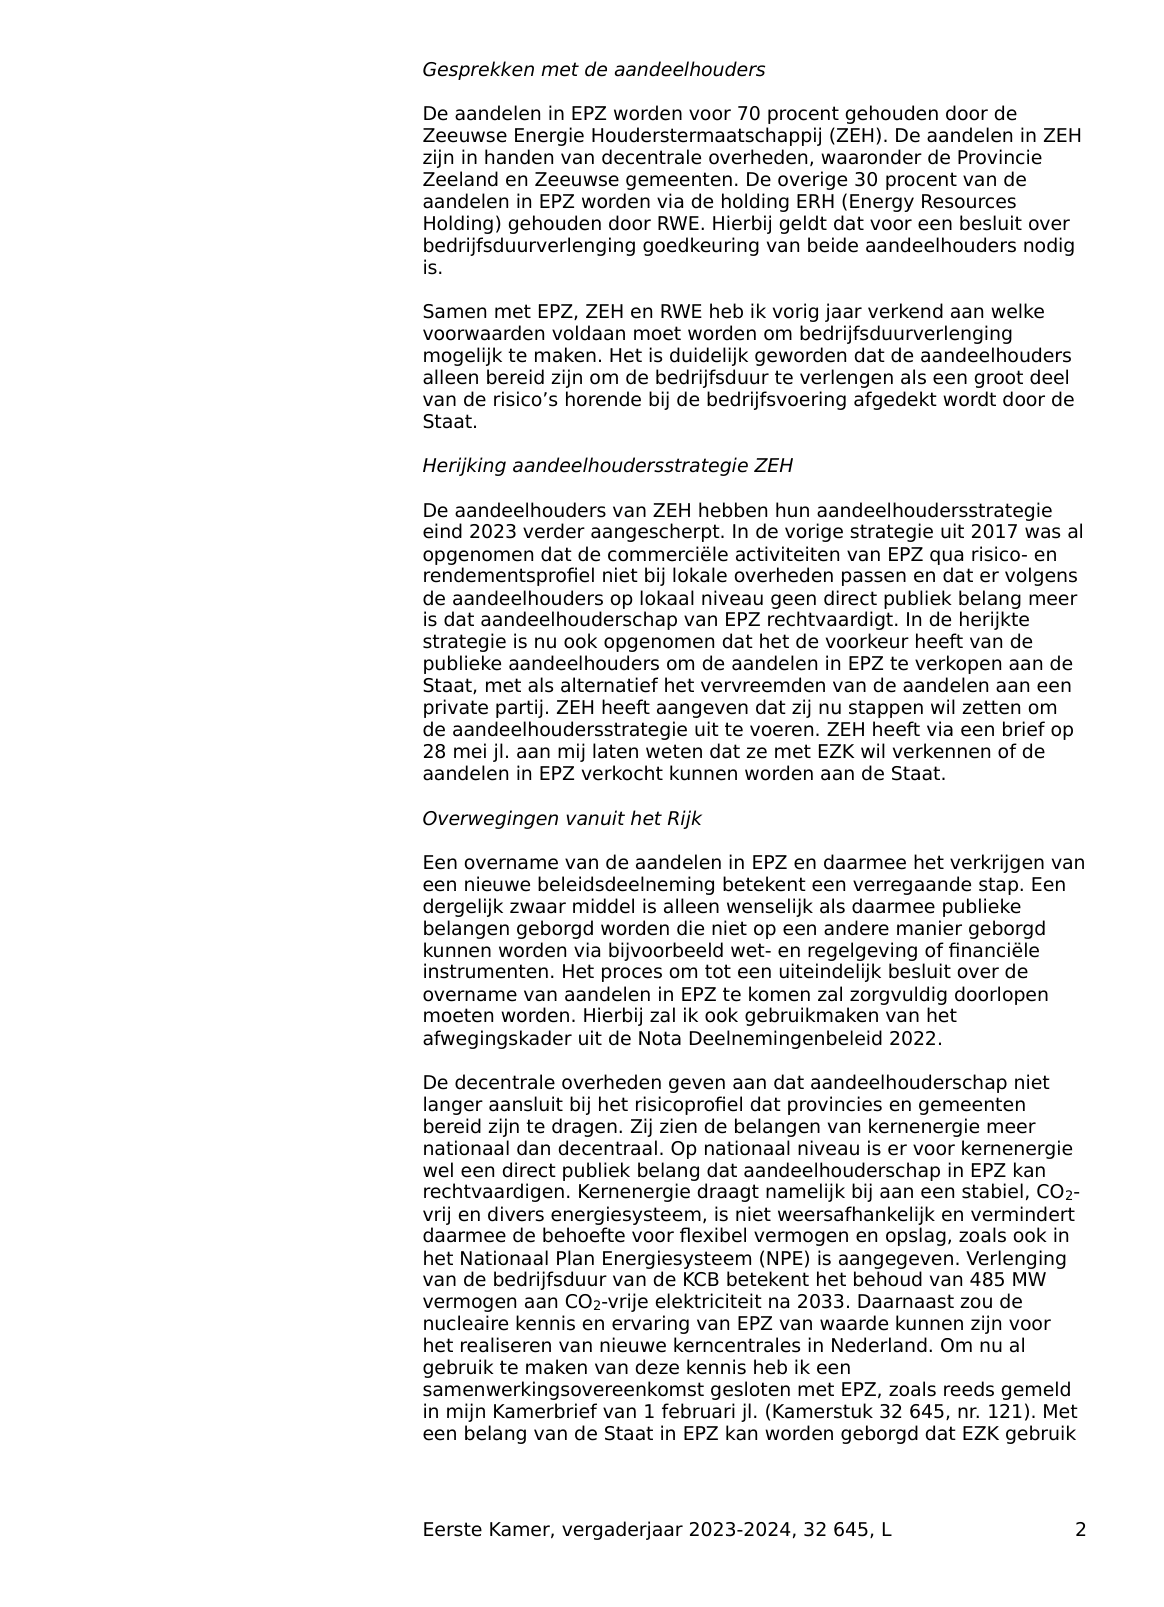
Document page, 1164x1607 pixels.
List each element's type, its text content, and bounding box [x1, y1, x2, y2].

text De aandeelhouders van ZEH hebben hun aandeelhoudersstrategie eind 2023 verder aangescherpt. In de vorige strategie uit 2017 was al opgenomen dat de commerciële activiteiten van EPZ qua risico- en rendementsprofiel niet bij lokale overheden passen en dat er volgens de aandeelhouders op lokaal niveau geen direct publiek belang meer is dat aandeelhouderschap van EPZ rechtvaardigt. In de herijkte strategie is nu ook opgenomen dat het de voorkeur heeft van de publieke aandeelhouders om de aandelen in EPZ te verkopen aan de Staat, met als alternatief het vervreemden van de aandelen aan een private partij. ZEH heeft aangeven dat zij nu stappen wil zetten om de aandeelhoudersstrategie uit te voeren. ZEH heeft via een brief op 28 mei jl. aan mij laten weten dat ze met EZK wil verkennen of de aandelen in EPZ verkocht kunnen worden aan de Staat. [422, 499, 1087, 785]
subtitle Overwegingen vanuit het Rijk [422, 807, 1087, 829]
text De decentrale overheden geven aan dat aandeelhouderschap niet langer aansluit bij het risicoprofiel dat provincies en gemeenten bereid zijn te dragen. Zij zien de belangen van kernenergie meer nationaal dan decentraal. Op nationaal niveau is er voor kernenergie wel een direct publiek belang dat aandeelhouderschap in EPZ kan rechtvaardigen. Kernenergie draagt namelijk bij aan een stabiel, CO2-vrij en divers energiesysteem, is niet weersafhankelijk en vermindert daarmee de behoefte voor flexibel vermogen en opslag, zoals ook in het Nationaal Plan Energiesysteem (NPE) is aangegeven. Verlenging van de bedrijfsduur van de KCB betekent het behoud van 485 MW vermogen aan CO2-vrije elektriciteit na 2033. Daarnaast zou de nucleaire kennis en ervaring van EPZ van waarde kunnen zijn voor het realiseren van nieuwe kerncentrales in Nederland. Om nu al gebruik te maken van deze kennis heb ik een samenwerkingsovereenkomst gesloten met EPZ, zoals reeds gemeld in mijn Kamerbrief van 1 februari jl. (Kamerstuk 32 645, nr. 121). Met een belang van de Staat in EPZ kan worden geborgd dat EZK gebruik [422, 1072, 1087, 1445]
subtitle Gesprekken met de aandeelhouders [422, 59, 1087, 81]
text Een overname van de aandelen in EPZ en daarmee het verkrijgen van een nieuwe beleidsdeelneming betekent een verregaande stap. Een dergelijk zwaar middel is alleen wenselijk als daarmee publieke belangen geborgd worden die niet op een andere manier geborgd kunnen worden via bijvoorbeeld wet- en regelgeving of financiële instrumenten. Het proces om tot een uiteindelijk besluit over de overname van aandelen in EPZ te komen zal zorgvuldig doorlopen moeten worden. Hierbij zal ik ook gebruikmaken van het afwegingskader uit de Nota Deelnemingenbeleid 2022. [422, 852, 1087, 1049]
subtitle Herijking aandeelhoudersstrategie ZEH [422, 455, 1087, 477]
text Samen met EPZ, ZEH en RWE heb ik vorig jaar verkend aan welke voorwaarden voldaan moet worden om bedrijfsduurverlenging mogelijk te maken. Het is duidelijk geworden dat de aandeelhouders alleen bereid zijn om de bedrijfsduur te verlengen als een groot deel van de risico’s horende bij de bedrijfsvoering afgedekt wordt door de Staat. [422, 301, 1087, 433]
text De aandelen in EPZ worden voor 70 procent gehouden door de Zeeuwse Energie Houderstermaatschappij (ZEH). De aandelen in ZEH zijn in handen van decentrale overheden, waaronder de Provincie Zeeland en Zeeuwse gemeenten. De overige 30 procent van de aandelen in EPZ worden via de holding ERH (Energy Resources Holding) gehouden door RWE. Hierbij geldt dat voor een besluit over bedrijfsduurverlenging goedkeuring van beide aandeelhouders nodig is. [422, 103, 1087, 279]
